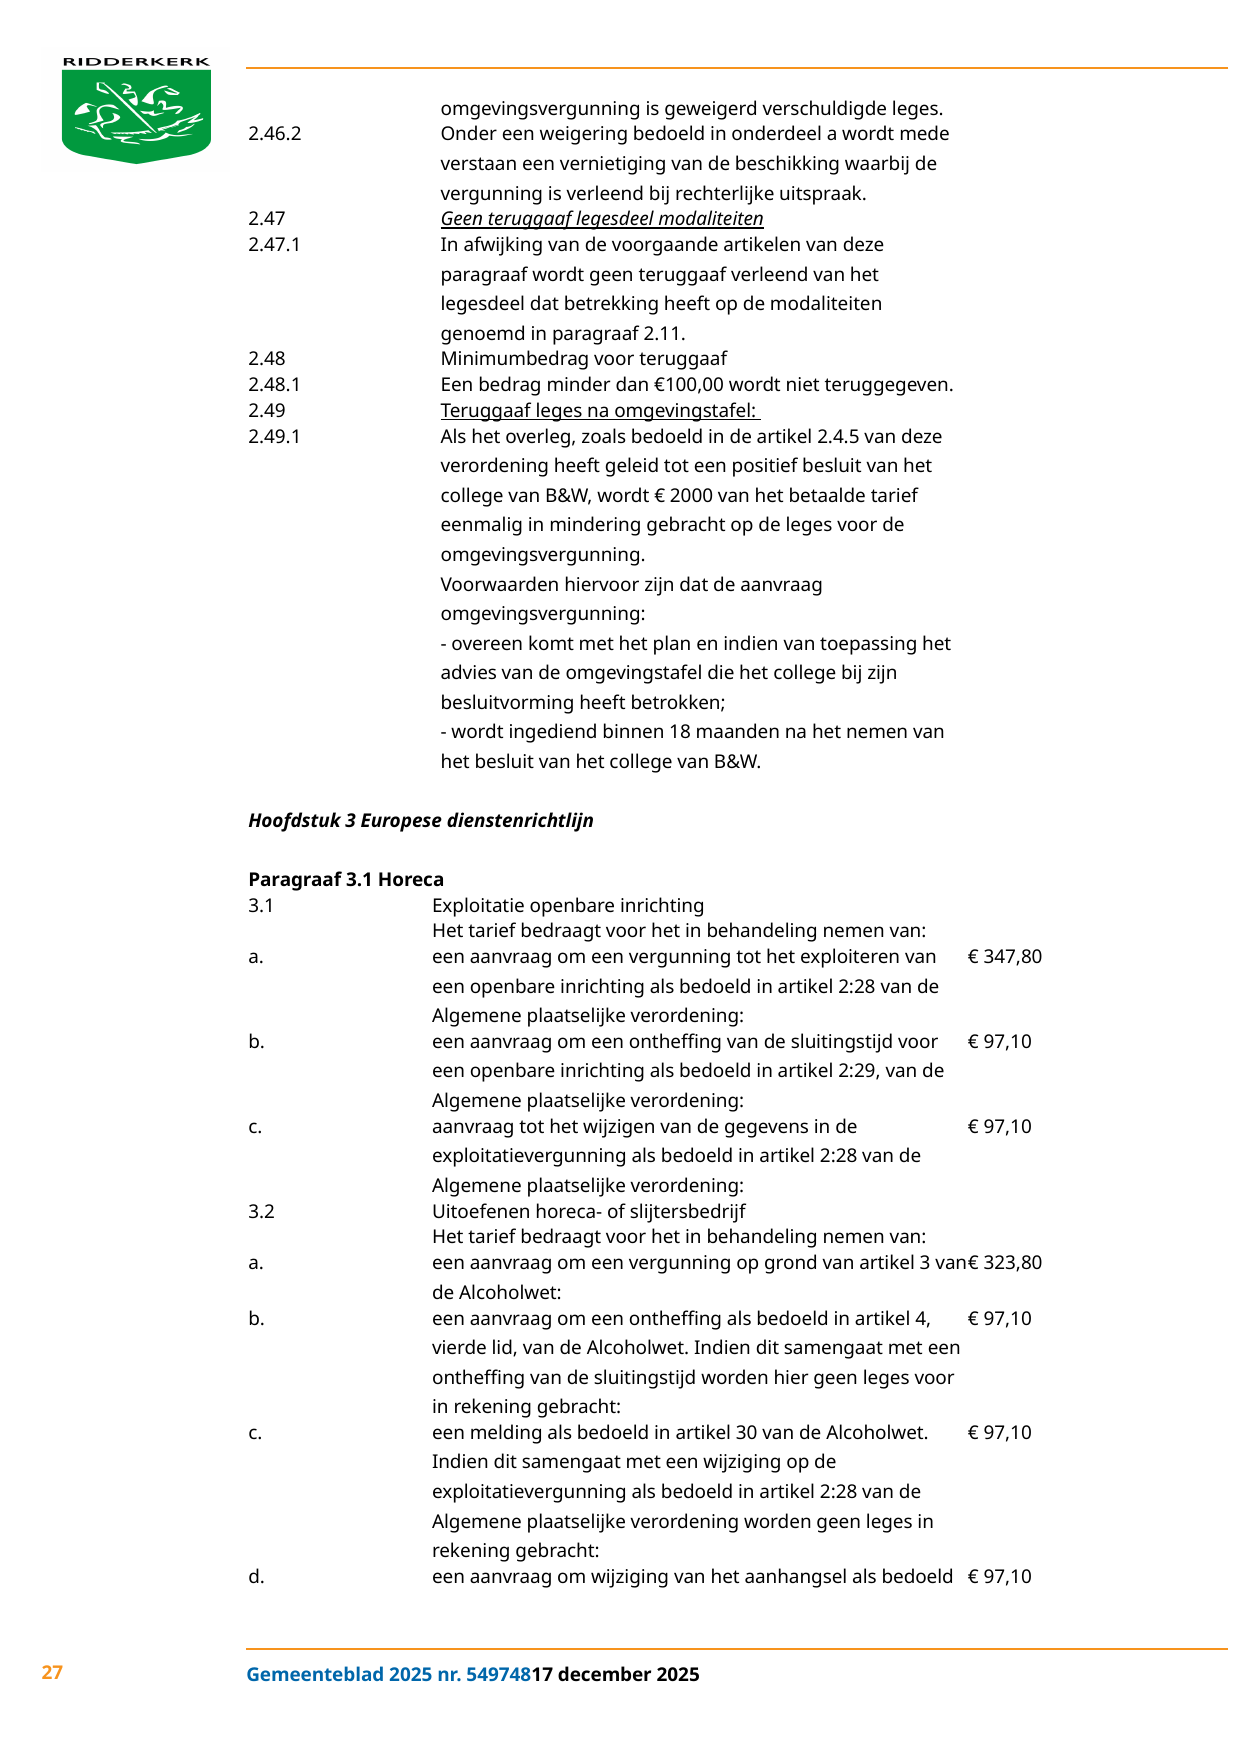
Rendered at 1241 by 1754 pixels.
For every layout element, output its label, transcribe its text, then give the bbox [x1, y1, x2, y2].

table_cell een aanvraag om een vergunning op grond van artikel 3 van de Alcoholwet: [432, 1249, 968, 1305]
table_cell [959, 95, 1152, 121]
table_cell omgevingsvergunning is geweigerd verschuldigde leges. [440, 95, 959, 121]
table_cell € 97,10 [968, 1419, 1152, 1563]
table_cell [959, 121, 1152, 205]
text Hoofdstuk 3 Europese dienstenrichtlijn [248, 807, 1152, 832]
table_cell c. [248, 1419, 432, 1563]
table_cell b. [248, 1028, 432, 1113]
table_cell 2.47 [248, 205, 440, 231]
table_cell Een bedrag minder dan €100,00 wordt niet teruggegeven. [440, 371, 959, 397]
table_cell Exploitatie openbare inrichting [432, 892, 968, 917]
table_cell aanvraag tot het wijzigen van de gegevens in de exploitatievergunning als bedoeld in artikel 2:28 van de Algemene plaatselijke verordening: [432, 1113, 968, 1198]
picture [41, 47, 231, 172]
table_cell [968, 892, 1152, 917]
table_cell [959, 231, 1152, 346]
table_cell 3.1 [248, 892, 432, 917]
table_cell a. [248, 1249, 432, 1305]
table_cell Geen teruggaaf legesdeel modaliteiten [440, 205, 959, 231]
table_cell Onder een weigering bedoeld in onderdeel a wordt mede verstaan een vernietiging van de beschikking waarbij de vergunning is verleend bij rechterlijke uitspraak. [440, 121, 959, 205]
table_cell 2.47.1 [248, 231, 440, 346]
table_cell Uitoefenen horeca- of slijtersbedrijf [432, 1198, 968, 1224]
table_cell 2.49.1 [248, 423, 440, 774]
table_cell [968, 918, 1152, 943]
table_cell In afwijking van de voorgaande artikelen van deze paragraaf wordt geen teruggaaf verleend van het legesdeel dat betrekking heeft op de modaliteiten genoemd in paragraaf 2.11. [440, 231, 959, 346]
table_cell [968, 1224, 1152, 1249]
table_cell € 97,10 [968, 1305, 1152, 1419]
table_cell [959, 371, 1152, 397]
table_cell Het tarief bedraagt voor het in behandeling nemen van: [432, 1224, 968, 1249]
table_cell € 97,10 [968, 1028, 1152, 1113]
table_cell Teruggaaf leges na omgevingstafel: [440, 397, 959, 423]
table_cell 2.49 [248, 397, 440, 423]
table_cell [959, 346, 1152, 371]
table_cell Als het overleg, zoals bedoeld in de artikel 2.4.5 van deze verordening heeft geleid tot een positief besluit van het college van B&W, wordt € 2000 van het betaalde tarief eenmalig in mindering gebracht op de leges voor de omgevingsvergunning. Voorwaarden hiervoor zijn dat de aanvraag omgevingsvergunning: - overeen komt met het plan en indien van toepassing het advies van de omgevingstafel die het college bij zijn besluitvorming heeft betrokken; - wordt ingediend binnen 18 maanden na het nemen van het besluit van het college van B&W. [440, 423, 959, 774]
table_cell € 347,80 [968, 943, 1152, 1028]
table_cell een melding als bedoeld in artikel 30 van de Alcoholwet. Indien dit samengaat met een wijziging op de exploitatievergunning als bedoeld in artikel 2:28 van de Algemene plaatselijke verordening worden geen leges in rekening gebracht: [432, 1419, 968, 1563]
table_cell c. [248, 1113, 432, 1198]
table_header Paragraaf 3.1 Horeca [248, 866, 1152, 892]
table_cell 3.2 [248, 1198, 432, 1224]
table_cell een aanvraag om een vergunning tot het exploiteren van een openbare inrichting als bedoeld in artikel 2:28 van de Algemene plaatselijke verordening: [432, 943, 968, 1028]
table_cell d. [248, 1563, 432, 1589]
table_cell Het tarief bedraagt voor het in behandeling nemen van: [432, 918, 968, 943]
table_cell [959, 397, 1152, 423]
table_cell 2.46.2 [248, 121, 440, 205]
table_cell een aanvraag om een ontheffing van de sluitingstijd voor een openbare inrichting als bedoeld in artikel 2:29, van de Algemene plaatselijke verordening: [432, 1028, 968, 1113]
table_cell 2.48 [248, 346, 440, 371]
table_cell [959, 423, 1152, 774]
table_cell b. [248, 1305, 432, 1419]
table_cell [968, 1198, 1152, 1224]
table_cell [959, 205, 1152, 231]
table_cell [248, 1224, 432, 1249]
table_cell € 97,10 [968, 1113, 1152, 1198]
table_cell € 97,10 [968, 1563, 1152, 1589]
table_cell Minimumbedrag voor teruggaaf [440, 346, 959, 371]
table_cell a. [248, 943, 432, 1028]
table_cell € 323,80 [968, 1249, 1152, 1305]
table_cell een aanvraag om een ontheffing als bedoeld in artikel 4, vierde lid, van de Alcoholwet. Indien dit samengaat met een ontheffing van de sluitingstijd worden hier geen leges voor in rekening gebracht: [432, 1305, 968, 1419]
table_cell 2.48.1 [248, 371, 440, 397]
table_cell [248, 95, 440, 121]
table_cell een aanvraag om wijziging van het aanhangsel als bedoeld [432, 1563, 968, 1589]
table_cell [248, 918, 432, 943]
